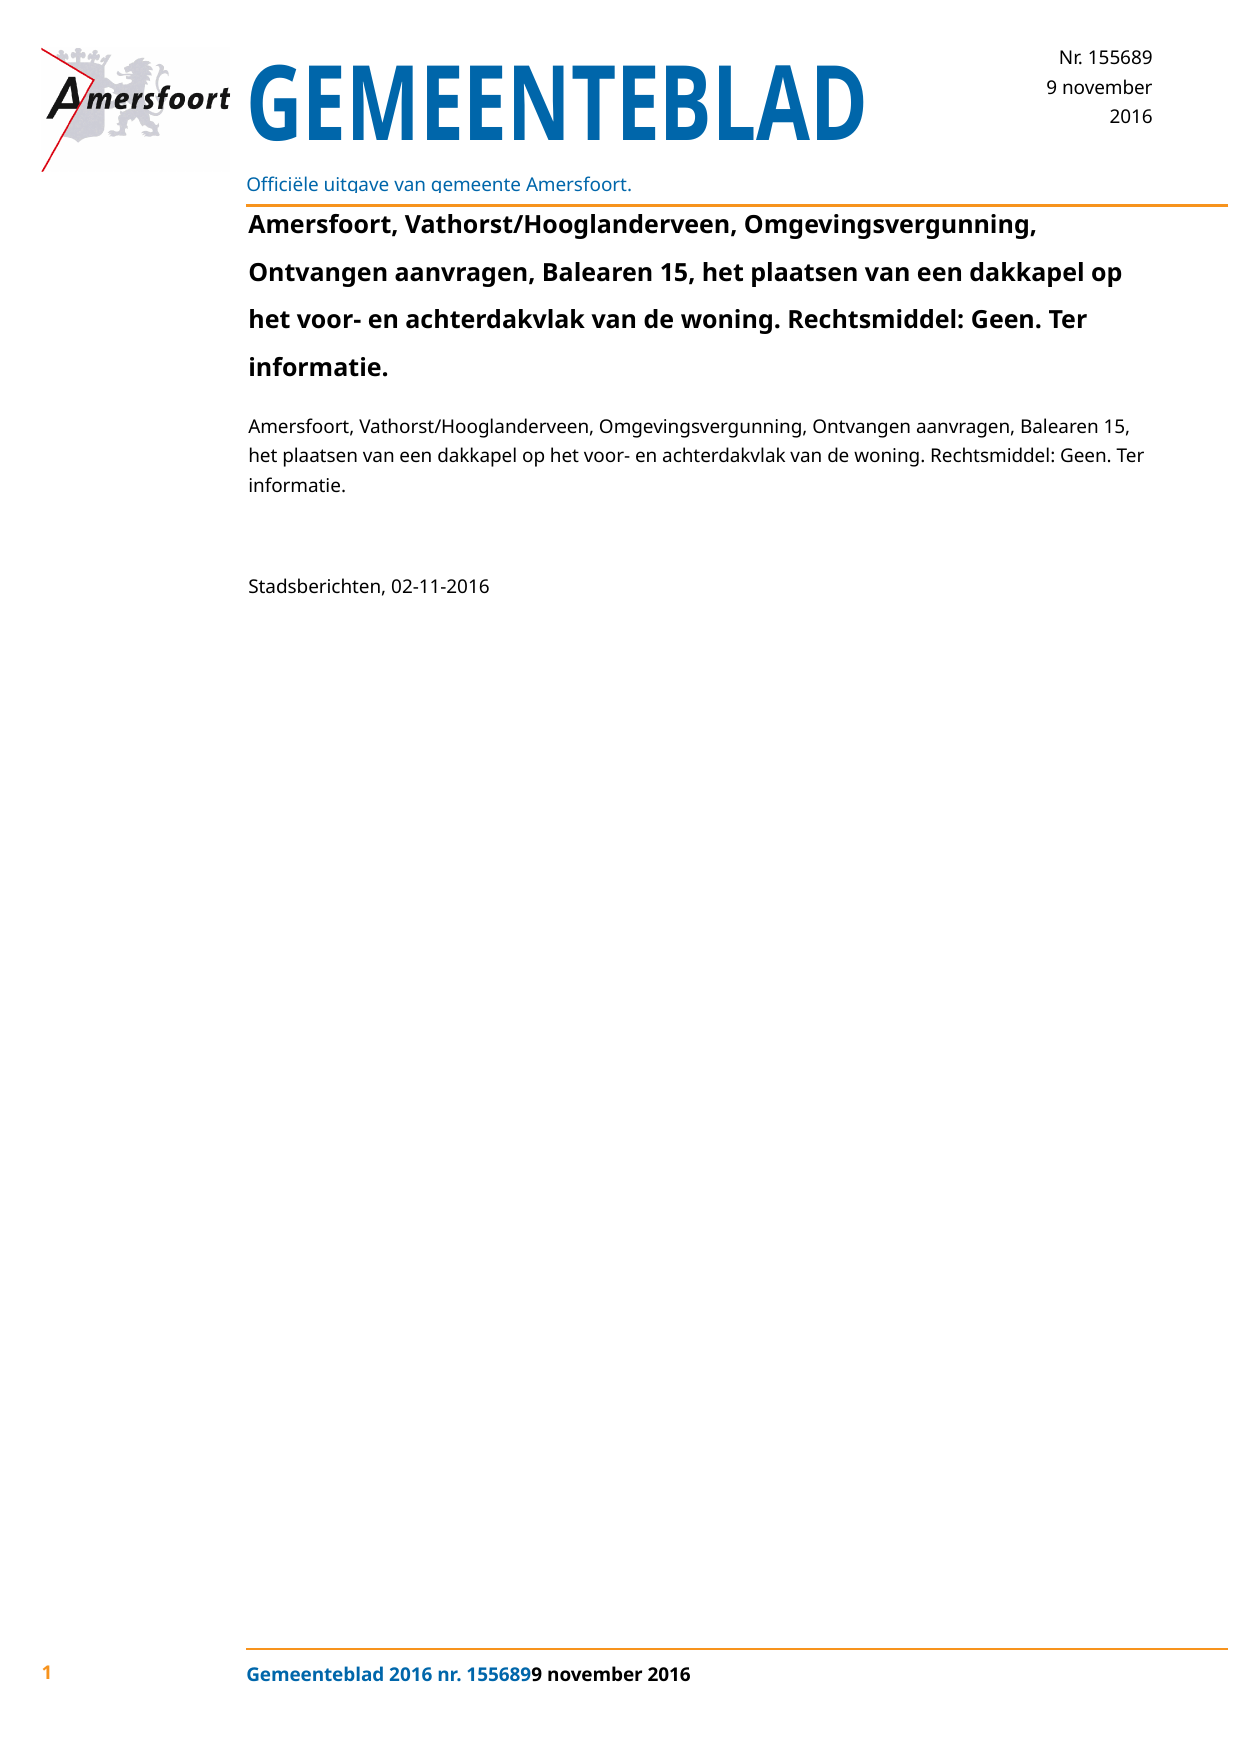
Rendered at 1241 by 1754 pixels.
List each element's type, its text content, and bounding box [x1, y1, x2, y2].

text Amersfoort, Vathorst/Hooglanderveen, Omgevingsvergunning, Ontvangen aanvragen, Balearen 15, het plaatsen van een dakkapel op het voor- en achterdakvlak van de woning. Rechtsmiddel: Geen. Ter informatie. [248, 413, 1152, 498]
text Amersfoort, Vathorst/Hooglanderveen, Omgevingsvergunning, Ontvangen aanvragen, Balearen 15, het plaatsen van een dakkapel op het voor- en achterdakvlak van de woning. Rechtsmiddel: Geen. Ter informatie. [248, 207, 1152, 384]
picture [41, 47, 231, 172]
text Stadsberichten, 02-11-2016 [248, 573, 1152, 599]
